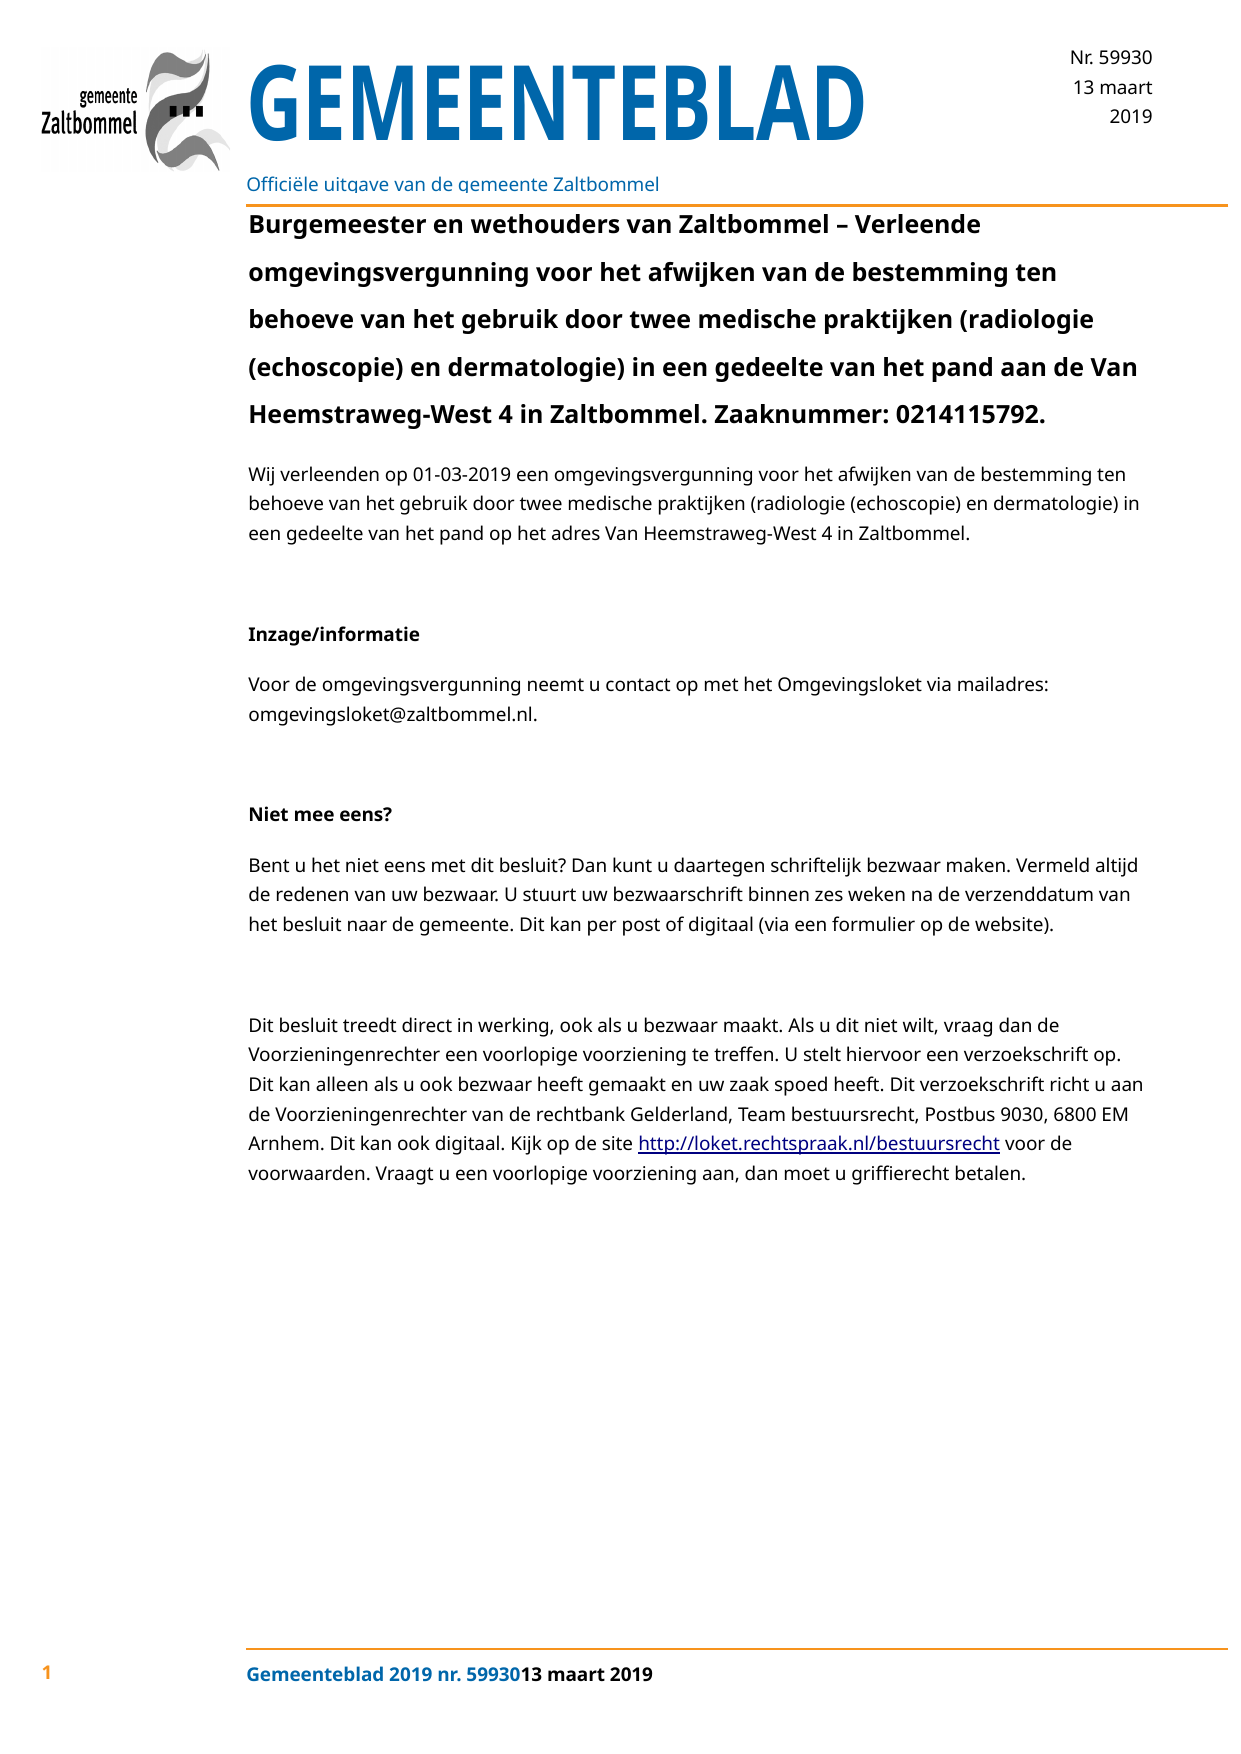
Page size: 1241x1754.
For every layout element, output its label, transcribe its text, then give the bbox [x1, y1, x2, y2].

text Bent u het niet eens met dit besluit? Dan kunt u daartegen schriftelijk bezwaar maken. Vermeld altijd de redenen van uw bezwaar. U stuurt uw bezwaarschrift binnen zes weken na de verzenddatum van het besluit naar de gemeente. Dit kan per post of digitaal (via een formulier op de website). [248, 852, 1152, 937]
text Inzage/informatie [248, 621, 1152, 646]
text Burgemeester en wethouders van Zaltbommel – Verleende omgevingsvergunning voor het afwijken van de bestemming ten behoeve van het gebruik door twee medische praktijken (radiologie (echoscopie) en dermatologie) in een gedeelte van het pand aan de Van Heemstraweg-West 4 in Zaltbommel. Zaaknummer: 0214115792. [248, 207, 1152, 431]
text Niet mee eens? [248, 802, 1152, 827]
picture [41, 47, 231, 172]
text Wij verleenden op 01-03-2019 een omgevingsvergunning voor het afwijken van de bestemming ten behoeve van het gebruik door twee medische praktijken (radiologie (echoscopie) en dermatologie) in een gedeelte van het pand op het adres Van Heemstraweg-West 4 in Zaltbommel. [248, 461, 1152, 546]
text Voor de omgevingsvergunning neemt u contact op met het Omgevingsloket via mailadres: omgevingsloket@zaltbommel.nl. [248, 671, 1152, 726]
text Dit besluit treedt direct in werking, ook als u bezwaar maakt. Als u dit niet wilt, vraag dan de Voorzieningenrechter een voorlopige voorziening te treffen. U stelt hiervoor een verzoekschrift op. Dit kan alleen als u ook bezwaar heeft gemaakt en uw zaak spoed heeft. Dit verzoekschrift richt u aan de Voorzieningenrechter van de rechtbank Gelderland, Team bestuursrecht, Postbus 9030, 6800 EM Arnhem. Dit kan ook digitaal. Kijk op de site http://loket.rechtspraak.nl/bestuursrecht voor de voorwaarden. Vraagt u een voorlopige voorziening aan, dan moet u griffierecht betalen. [248, 1012, 1152, 1186]
